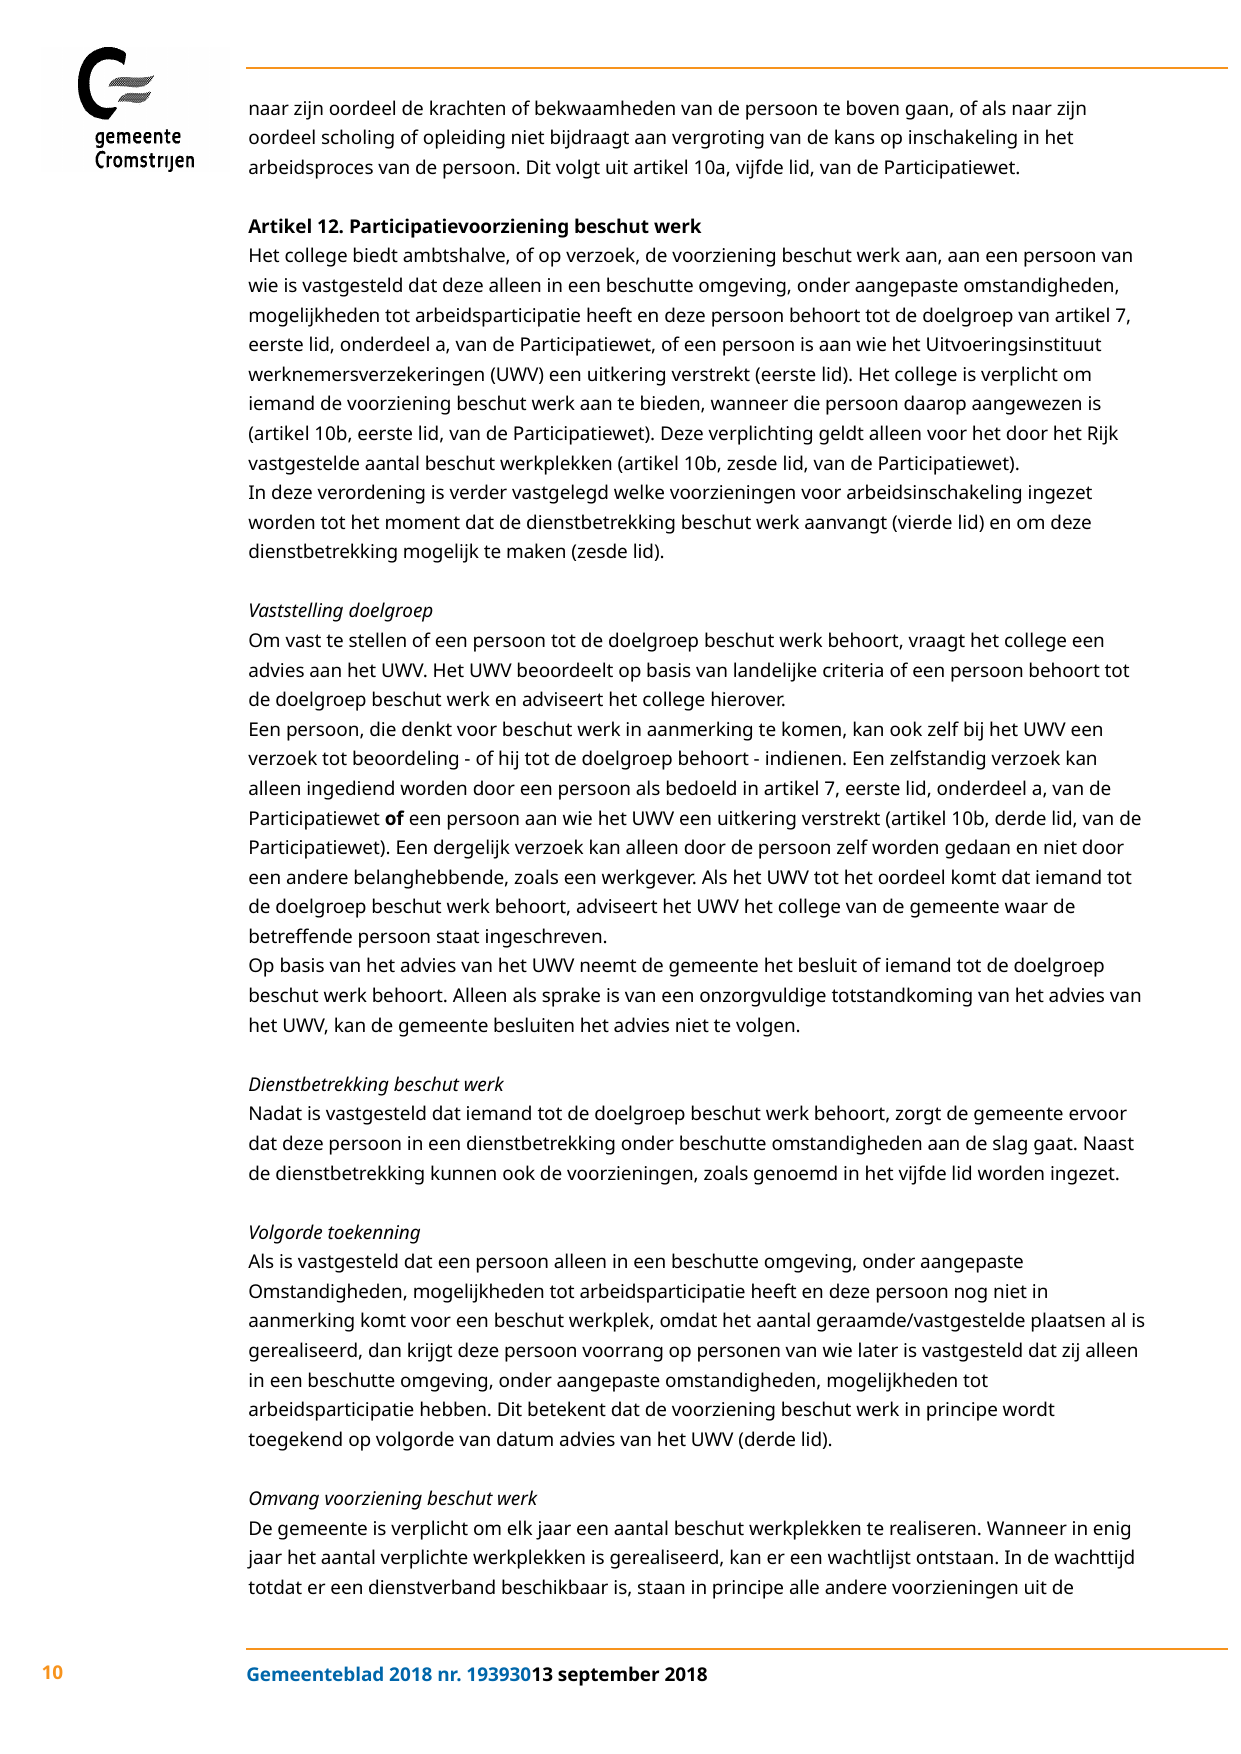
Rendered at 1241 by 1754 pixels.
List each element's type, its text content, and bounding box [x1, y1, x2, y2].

text Als is vastgesteld dat een persoon alleen in een beschutte omgeving, onder aangepaste [248, 1248, 1152, 1274]
text Op basis van het advies van het UWV neemt de gemeente het besluit of iemand tot de doelgroep beschut werk behoort. Alleen als sprake is van een onzorgvuldige totstandkoming van het advies van het UWV, kan de gemeente besluiten het advies niet te volgen. [248, 953, 1152, 1038]
text De gemeente is verplicht om elk jaar een aantal beschut werkplekken te realiseren. Wanneer in enig jaar het aantal verplichte werkplekken is gerealiseerd, kan er een wachtlijst ontstaan. In de wachttijd totdat er een dienstverband beschikbaar is, staan in principe alle andere voorzieningen uit de [248, 1515, 1152, 1600]
text naar zijn oordeel de krachten of bekwaamheden van de persoon te boven gaan, of als naar zijn oordeel scholing of opleiding niet bijdraagt aan vergroting van de kans op inschakeling in het arbeidsproces van de persoon. Dit volgt uit artikel 10a, vijfde lid, van de Participatiewet. [248, 95, 1152, 180]
text Het college biedt ambtshalve, of op verzoek, de voorziening beschut werk aan, aan een persoon van wie is vastgesteld dat deze alleen in een beschutte omgeving, onder aangepaste omstandigheden, mogelijkheden tot arbeidsparticipatie heeft en deze persoon behoort tot de doelgroep van artikel 7, eerste lid, onderdeel a, van de Participatiewet, of een persoon is aan wie het Uitvoeringsinstituut werknemersverzekeringen (UWV) een uitkering verstrekt (eerste lid). Het college is verplicht om iemand de voorziening beschut werk aan te bieden, wanneer die persoon daarop aangewezen is (artikel 10b, eerste lid, van de Participatiewet). Deze verplichting geldt alleen voor het door het Rijk vastgestelde aantal beschut werkplekken (artikel 10b, zesde lid, van de Participatiewet). [248, 243, 1152, 476]
text Omvang voorziening beschut werk [248, 1485, 1152, 1511]
picture [41, 47, 231, 172]
text In deze verordening is verder vastgelegd welke voorzieningen voor arbeidsinschakeling ingezet worden tot het moment dat de dienstbetrekking beschut werk aanvangt (vierde lid) en om deze dienstbetrekking mogelijk te maken (zesde lid). [248, 479, 1152, 564]
text Om vast te stellen of een persoon tot de doelgroep beschut werk behoort, vraagt het college een advies aan het UWV. Het UWV beoordeelt op basis van landelijke criteria of een persoon behoort tot de doelgroep beschut werk en adviseert het college hierover. [248, 627, 1152, 712]
text Vaststelling doelgroep [248, 598, 1152, 623]
text Een persoon, die denkt voor beschut werk in aanmerking te komen, kan ook zelf bij het UWV een verzoek tot beoordeling - of hij tot de doelgroep behoort - indienen. Een zelfstandig verzoek kan alleen ingediend worden door een persoon als bedoeld in artikel 7, eerste lid, onderdeel a, van de Participatiewet of een persoon aan wie het UWV een uitkering verstrekt (artikel 10b, derde lid, van de Participatiewet). Een dergelijk verzoek kan alleen door de persoon zelf worden gedaan en niet door een andere belanghebbende, zoals een werkgever. Als het UWV tot het oordeel komt dat iemand tot de doelgroep beschut werk behoort, adviseert het UWV het college van de gemeente waar de betreffende persoon staat ingeschreven. [248, 716, 1152, 949]
text Volgorde toekenning [248, 1219, 1152, 1245]
text Omstandigheden, mogelijkheden tot arbeidsparticipatie heeft en deze persoon nog niet in aanmerking komt voor een beschut werkplek, omdat het aantal geraamde/vastgestelde plaatsen al is gerealiseerd, dan krijgt deze persoon voorrang op personen van wie later is vastgesteld dat zij alleen in een beschutte omgeving, onder aangepaste omstandigheden, mogelijkheden tot arbeidsparticipatie hebben. Dit betekent dat de voorziening beschut werk in principe wordt toegekend op volgorde van datum advies van het UWV (derde lid). [248, 1278, 1152, 1452]
text Dienstbetrekking beschut werk [248, 1071, 1152, 1097]
text Nadat is vastgesteld dat iemand tot de doelgroep beschut werk behoort, zorgt de gemeente ervoor dat deze persoon in een dienstbetrekking onder beschutte omstandigheden aan de slag gaat. Naast de dienstbetrekking kunnen ook de voorzieningen, zoals genoemd in het vijfde lid worden ingezet. [248, 1101, 1152, 1186]
text Artikel 12. Participatievoorziening beschut werk [248, 213, 1152, 239]
